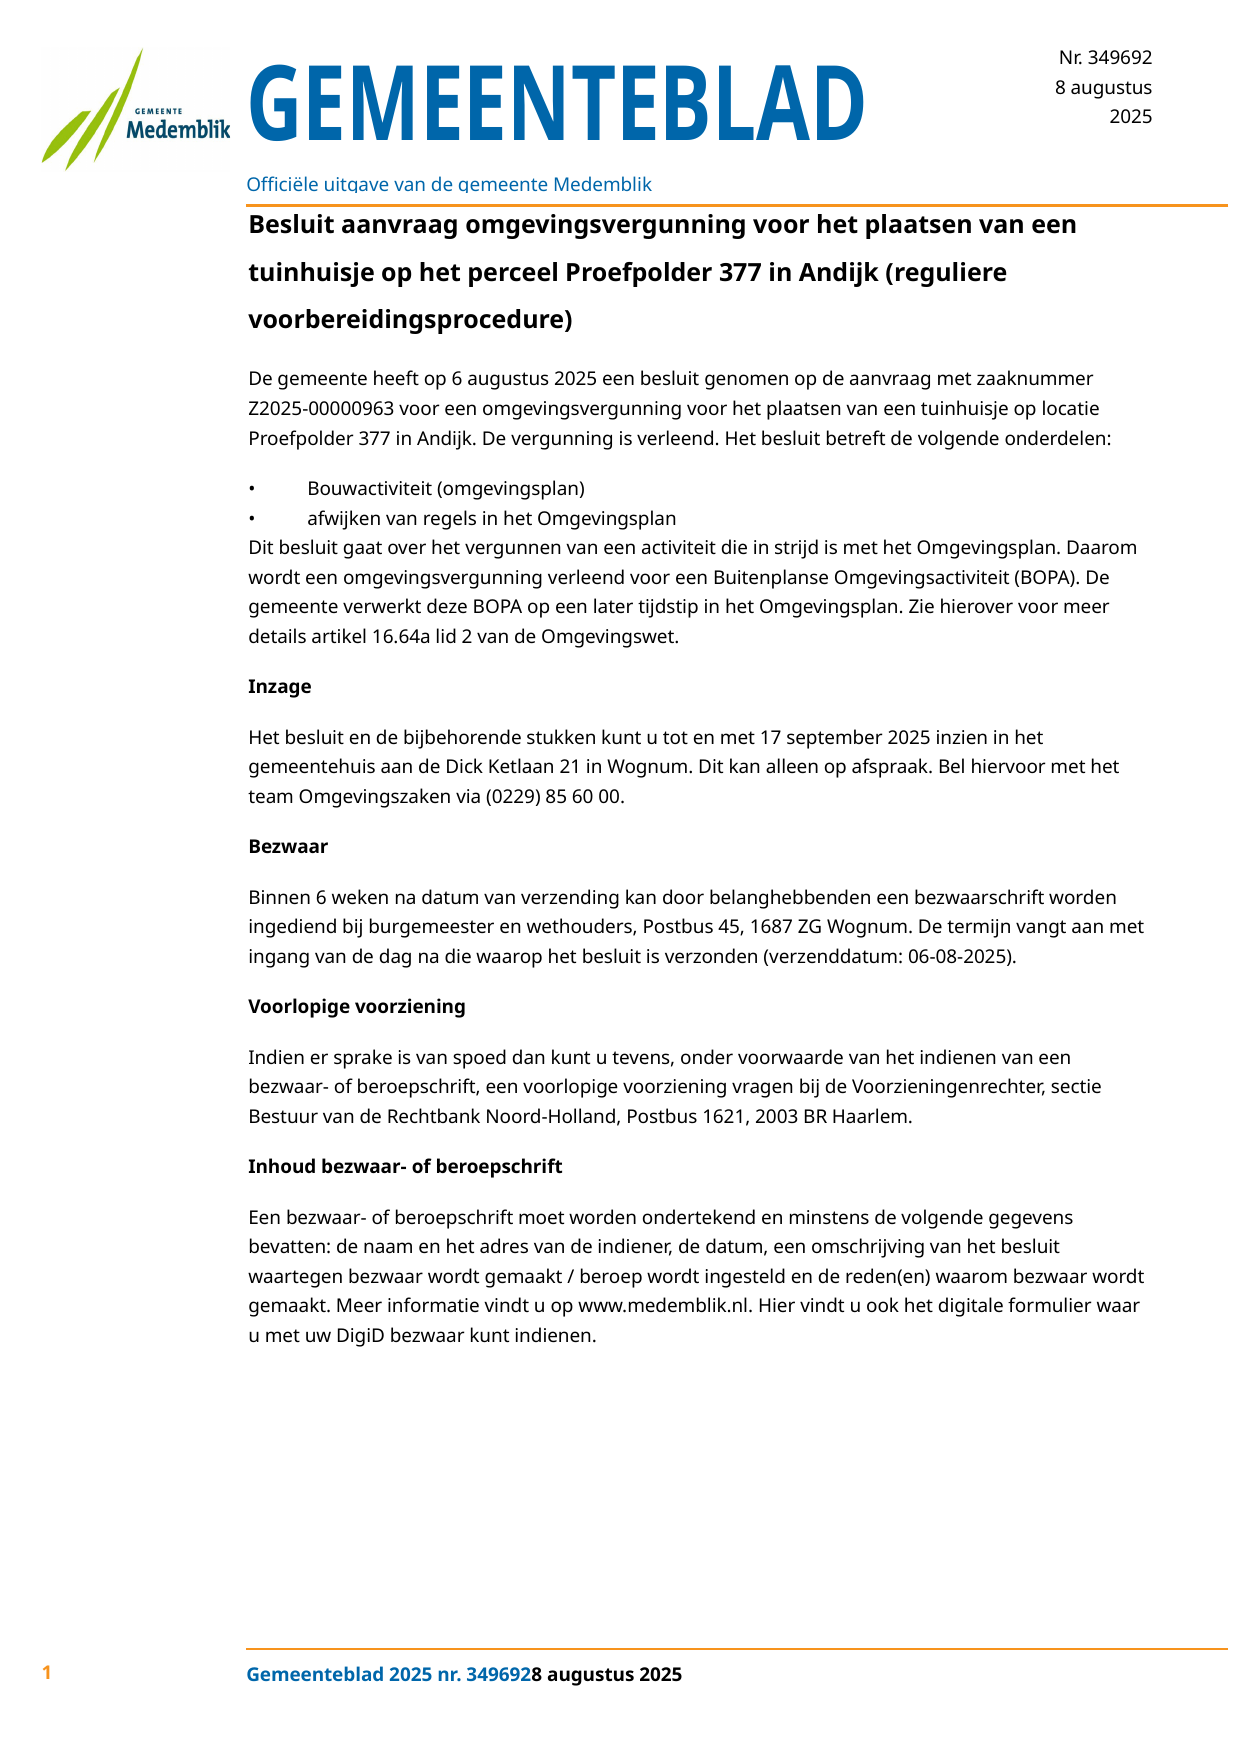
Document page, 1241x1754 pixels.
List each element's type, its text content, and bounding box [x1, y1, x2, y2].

list afwijken van regels in het Omgevingsplan [248, 505, 1152, 530]
list Bouwactiviteit (omgevingsplan) [248, 475, 1152, 501]
text Binnen 6 weken na datum van verzending kan door belanghebbenden een bezwaarschrift worden ingediend bij burgemeester en wethouders, Postbus 45, 1687 ZG Wognum. De termijn vangt aan met ingang van de dag na die waarop het besluit is verzonden (verzenddatum: 06-08-2025). [248, 884, 1152, 969]
picture [41, 47, 231, 172]
text Een bezwaar- of beroepschrift moet worden ondertekend en minstens de volgende gegevens bevatten: de naam en het adres van de indiener, de datum, een omschrijving van het besluit waartegen bezwaar wordt gemaakt / beroep wordt ingesteld en de reden(en) waarom bezwaar wordt gemaakt. Meer informatie vindt u op www.medemblik.nl. Hier vindt u ook het digitale formulier waar u met uw DigiD bezwaar kunt indienen. [248, 1204, 1152, 1348]
text Besluit aanvraag omgevingsvergunning voor het plaatsen van een tuinhuisje op het perceel Proefpolder 377 in Andijk (reguliere voorbereidingsprocedure) [248, 207, 1152, 336]
text Het besluit en de bijbehorende stukken kunt u tot en met 17 september 2025 inzien in het gemeentehuis aan de Dick Ketlaan 21 in Wognum. Dit kan alleen op afspraak. Bel hiervoor met het team Omgevingszaken via (0229) 85 60 00. [248, 724, 1152, 809]
text Bezwaar [248, 833, 1152, 859]
text Inhoud bezwaar- of beroepschrift [248, 1153, 1152, 1179]
text Inzage [248, 673, 1152, 699]
text Dit besluit gaat over het vergunnen van een activiteit die in strijd is met het Omgevingsplan. Daarom wordt een omgevingsvergunning verleend voor een Buitenplanse Omgevingsactiviteit (BOPA). De gemeente verwerkt deze BOPA op een later tijdstip in het Omgevingsplan. Zie hierover voor meer details artikel 16.64a lid 2 van de Omgevingswet. [248, 534, 1152, 649]
text Voorlopige voorziening [248, 993, 1152, 1019]
text De gemeente heeft op 6 augustus 2025 een besluit genomen op de aanvraag met zaaknummer Z2025-00000963 voor een omgevingsvergunning voor het plaatsen van een tuinhuisje op locatie Proefpolder 377 in Andijk. De vergunning is verleend. Het besluit betreft de volgende onderdelen: [248, 366, 1152, 450]
text Indien er sprake is van spoed dan kunt u tevens, onder voorwaarde van het indienen van een bezwaar- of beroepschrift, een voorlopige voorziening vragen bij de Voorzieningenrechter, sectie Bestuur van de Rechtbank Noord-Holland, Postbus 1621, 2003 BR Haarlem. [248, 1044, 1152, 1129]
